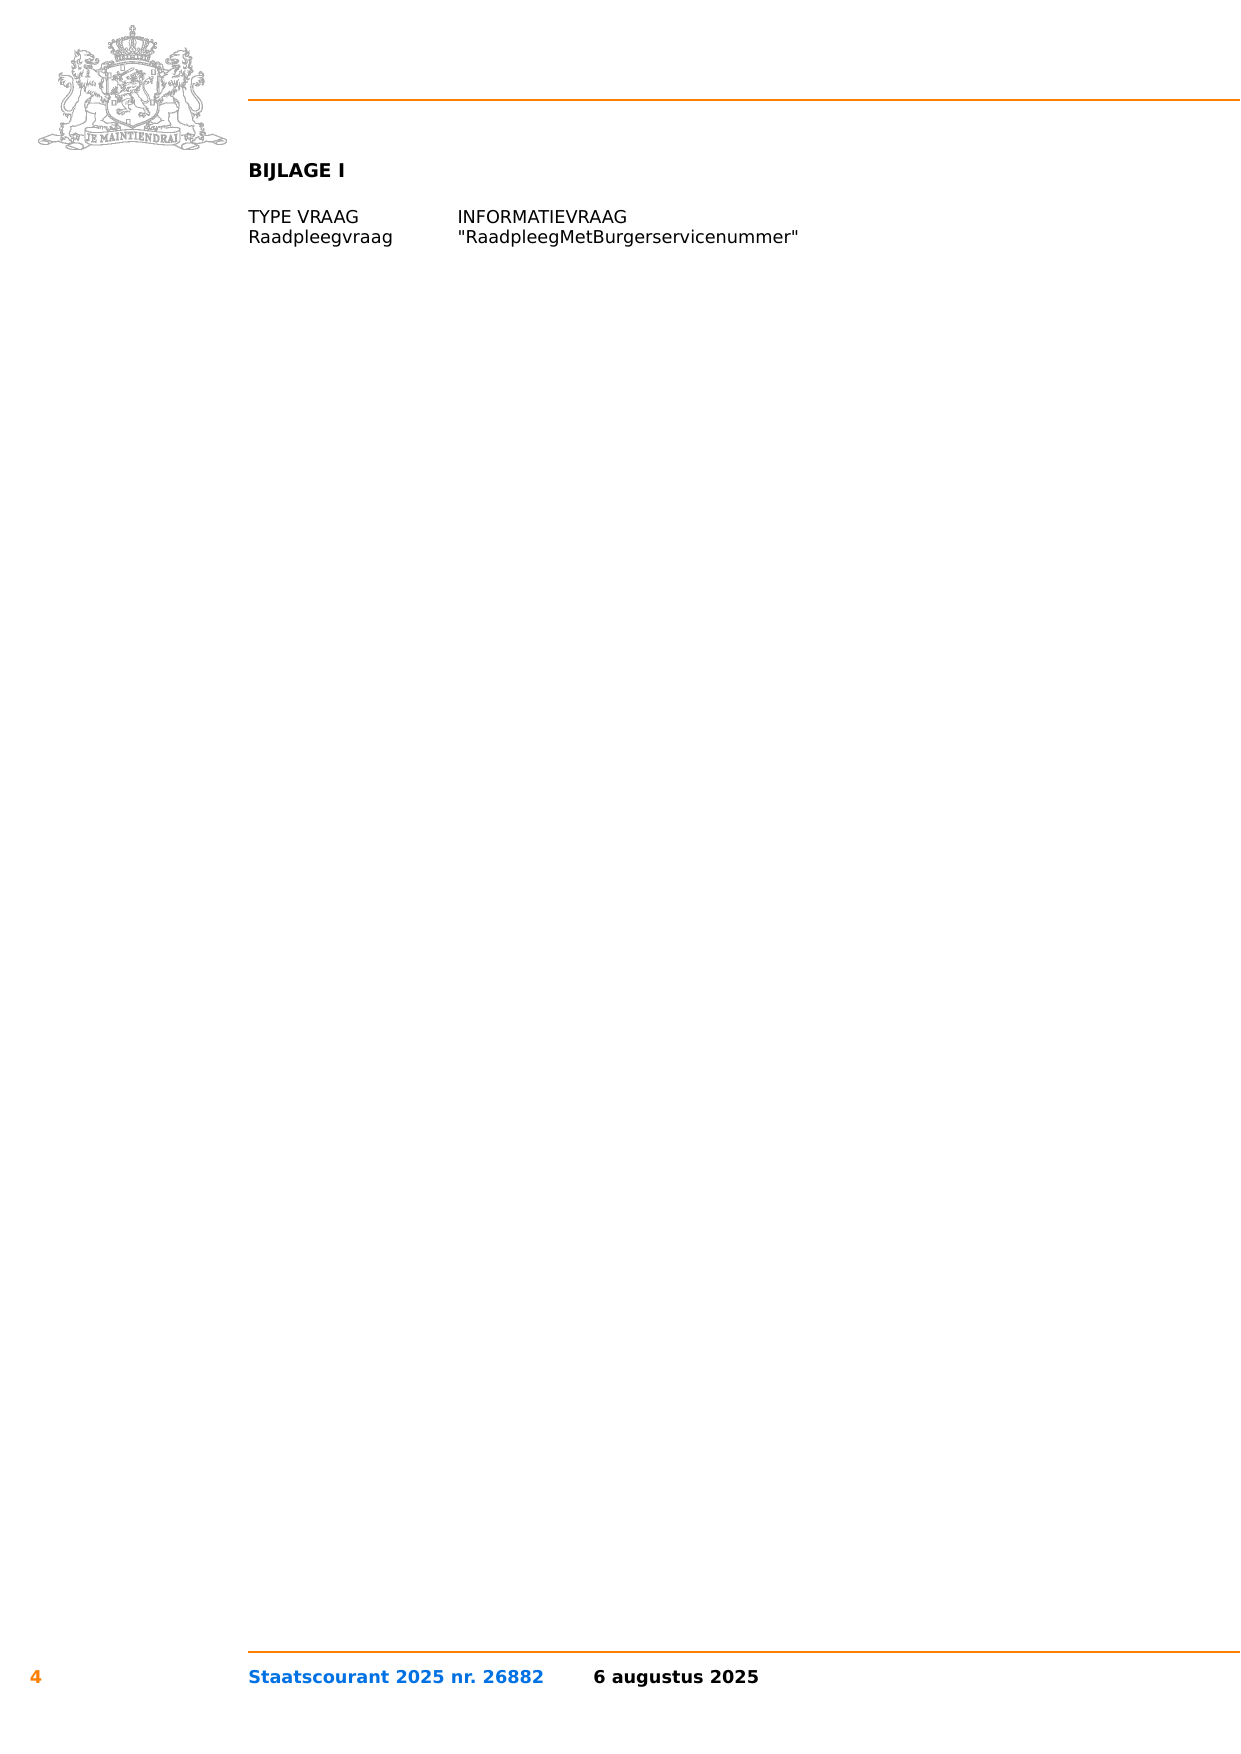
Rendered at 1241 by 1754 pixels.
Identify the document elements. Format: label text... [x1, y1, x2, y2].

table_header INFORMATIEVRAAG [451, 207, 1163, 227]
subtitle BIJLAGE I [248, 160, 1163, 182]
table_header TYPE VRAAG [248, 207, 451, 227]
table_cell "RaadpleegMetBurgerservicenummer" [451, 228, 1163, 248]
table_cell Raadpleegvraag [248, 228, 451, 248]
picture [38, 25, 227, 150]
